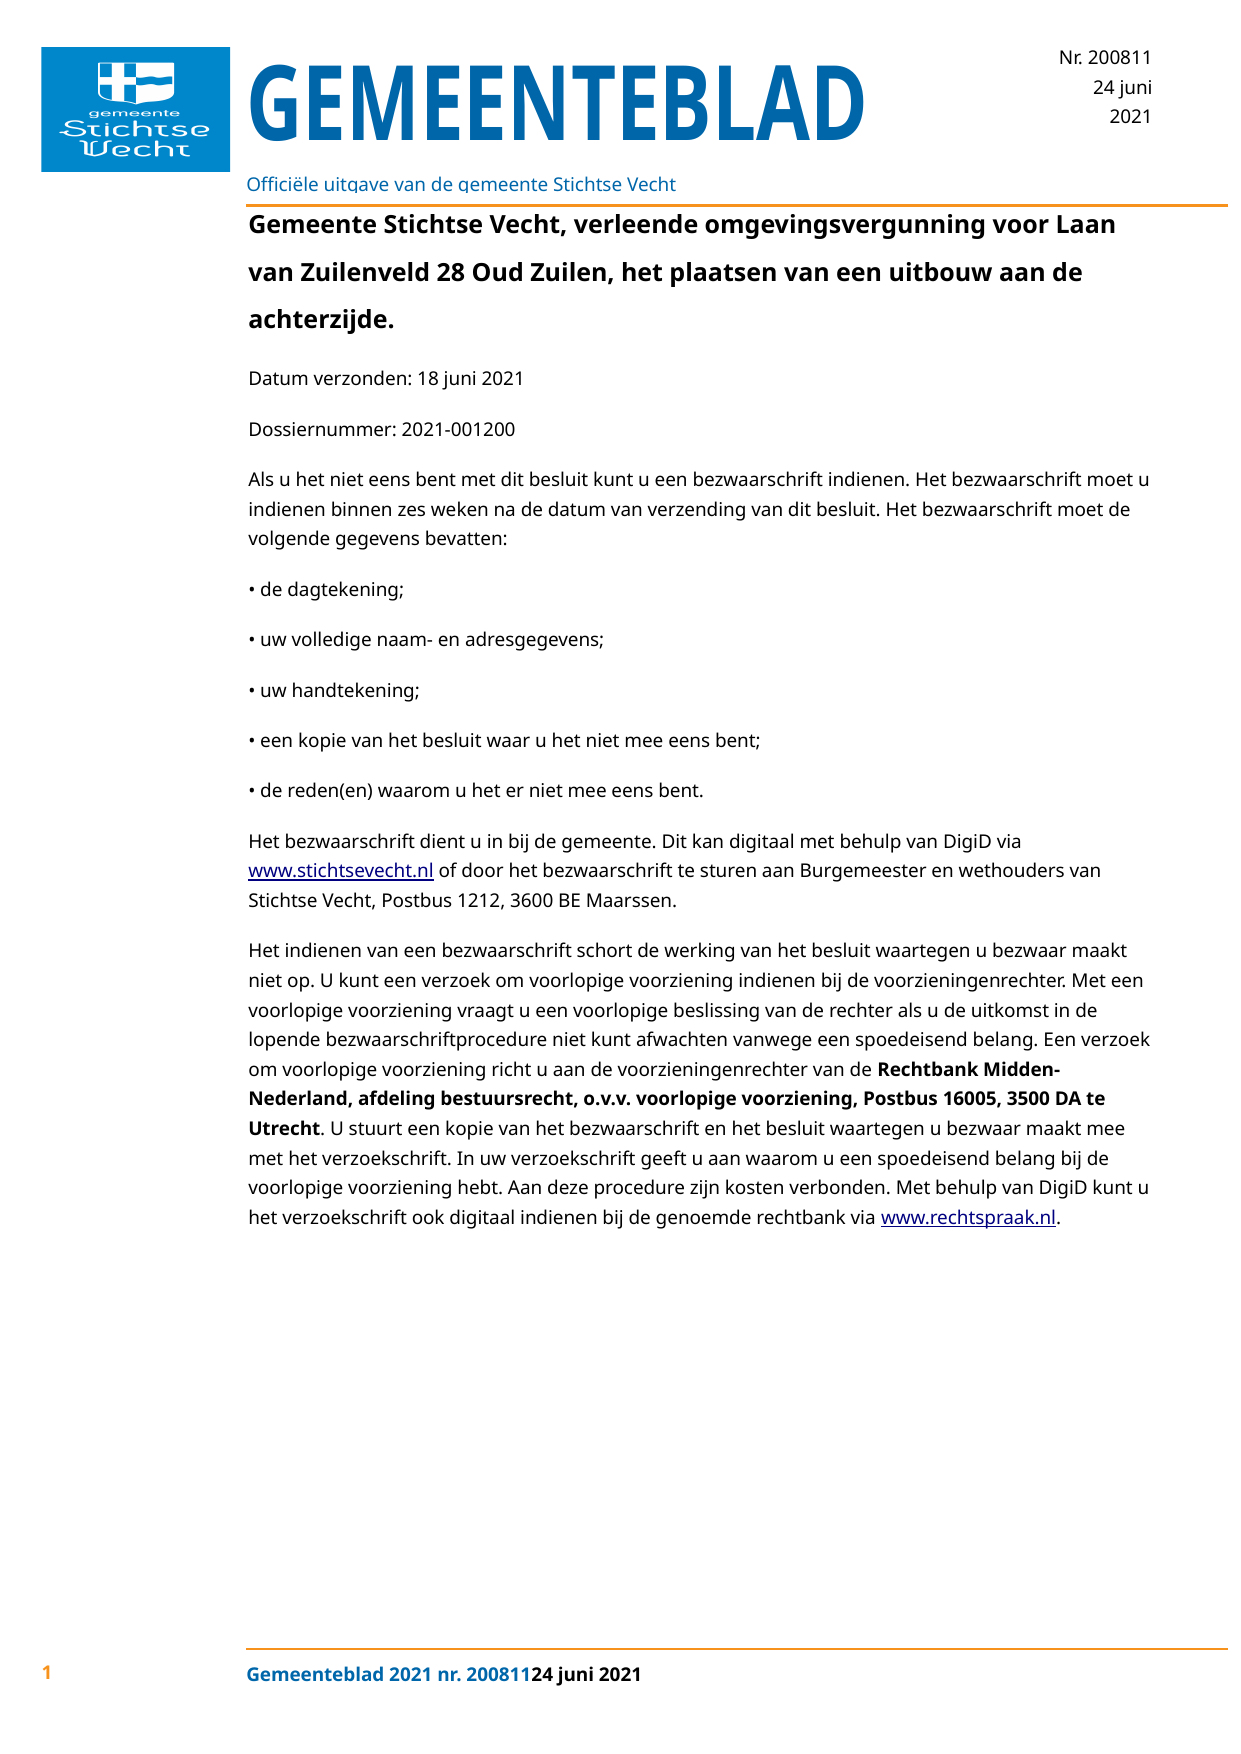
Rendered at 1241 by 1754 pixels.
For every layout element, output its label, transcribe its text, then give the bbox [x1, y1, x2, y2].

text Het bezwaarschrift dient u in bij de gemeente. Dit kan digitaal met behulp van DigiD via www.stichtsevecht.nl of door het bezwaarschrift te sturen aan Burgemeester en wethouders van Stichtse Vecht, Postbus 1212, 3600 BE Maarssen. [248, 828, 1152, 913]
text • de dagtekening; [248, 576, 1152, 602]
text Als u het niet eens bent met dit besluit kunt u een bezwaarschrift indienen. Het bezwaarschrift moet u indienen binnen zes weken na de datum van verzending van dit besluit. Het bezwaarschrift moet de volgende gegevens bevatten: [248, 466, 1152, 551]
picture [137, 63, 174, 103]
text • uw handtekening; [248, 677, 1152, 702]
text • een kopie van het besluit waar u het niet mee eens bent; [248, 727, 1152, 753]
text • de reden(en) waarom u het er niet mee eens bent. [248, 778, 1152, 803]
text • uw volledige naam- en adresgegevens; [248, 626, 1152, 652]
text Dossiernummer: 2021-001200 [248, 416, 1152, 442]
text Datum verzonden: 18 juni 2021 [248, 366, 1152, 391]
text Gemeente Stichtse Vecht, verleende omgevingsvergunning voor Laan van Zuilenveld 28 Oud Zuilen, het plaatsen van een uitbouw aan de achterzijde. [248, 207, 1152, 336]
picture [99, 63, 135, 101]
text Het indienen van een bezwaarschrift schort de werking van het besluit waartegen u bezwaar maakt niet op. U kunt een verzoek om voorlopige voorziening indienen bij de voorzieningenrechter. Met een voorlopige voorziening vraagt u een voorlopige beslissing van de rechter als u de uitkomst in de lopende bezwaarschriftprocedure niet kunt afwachten vanwege een spoedeisend belang. Een verzoek om voorlopige voorziening richt u aan de voorzieningenrechter van de Rechtbank Midden-Nederland, afdeling bestuursrecht, o.v.v. voorlopige voorziening, Postbus 16005, 3500 DA te Utrecht. U stuurt een kopie van het bezwaarschrift en het besluit waartegen u bezwaar maakt mee met het verzoekschrift. In uw verzoekschrift geeft u aan waarom u een spoedeisend belang bij de voorlopige voorziening hebt. Aan deze procedure zijn kosten verbonden. Met behulp van DigiD kunt u het verzoekschrift ook digitaal indienen bij de genoemde rechtbank via www.rechtspraak.nl. [248, 938, 1152, 1229]
